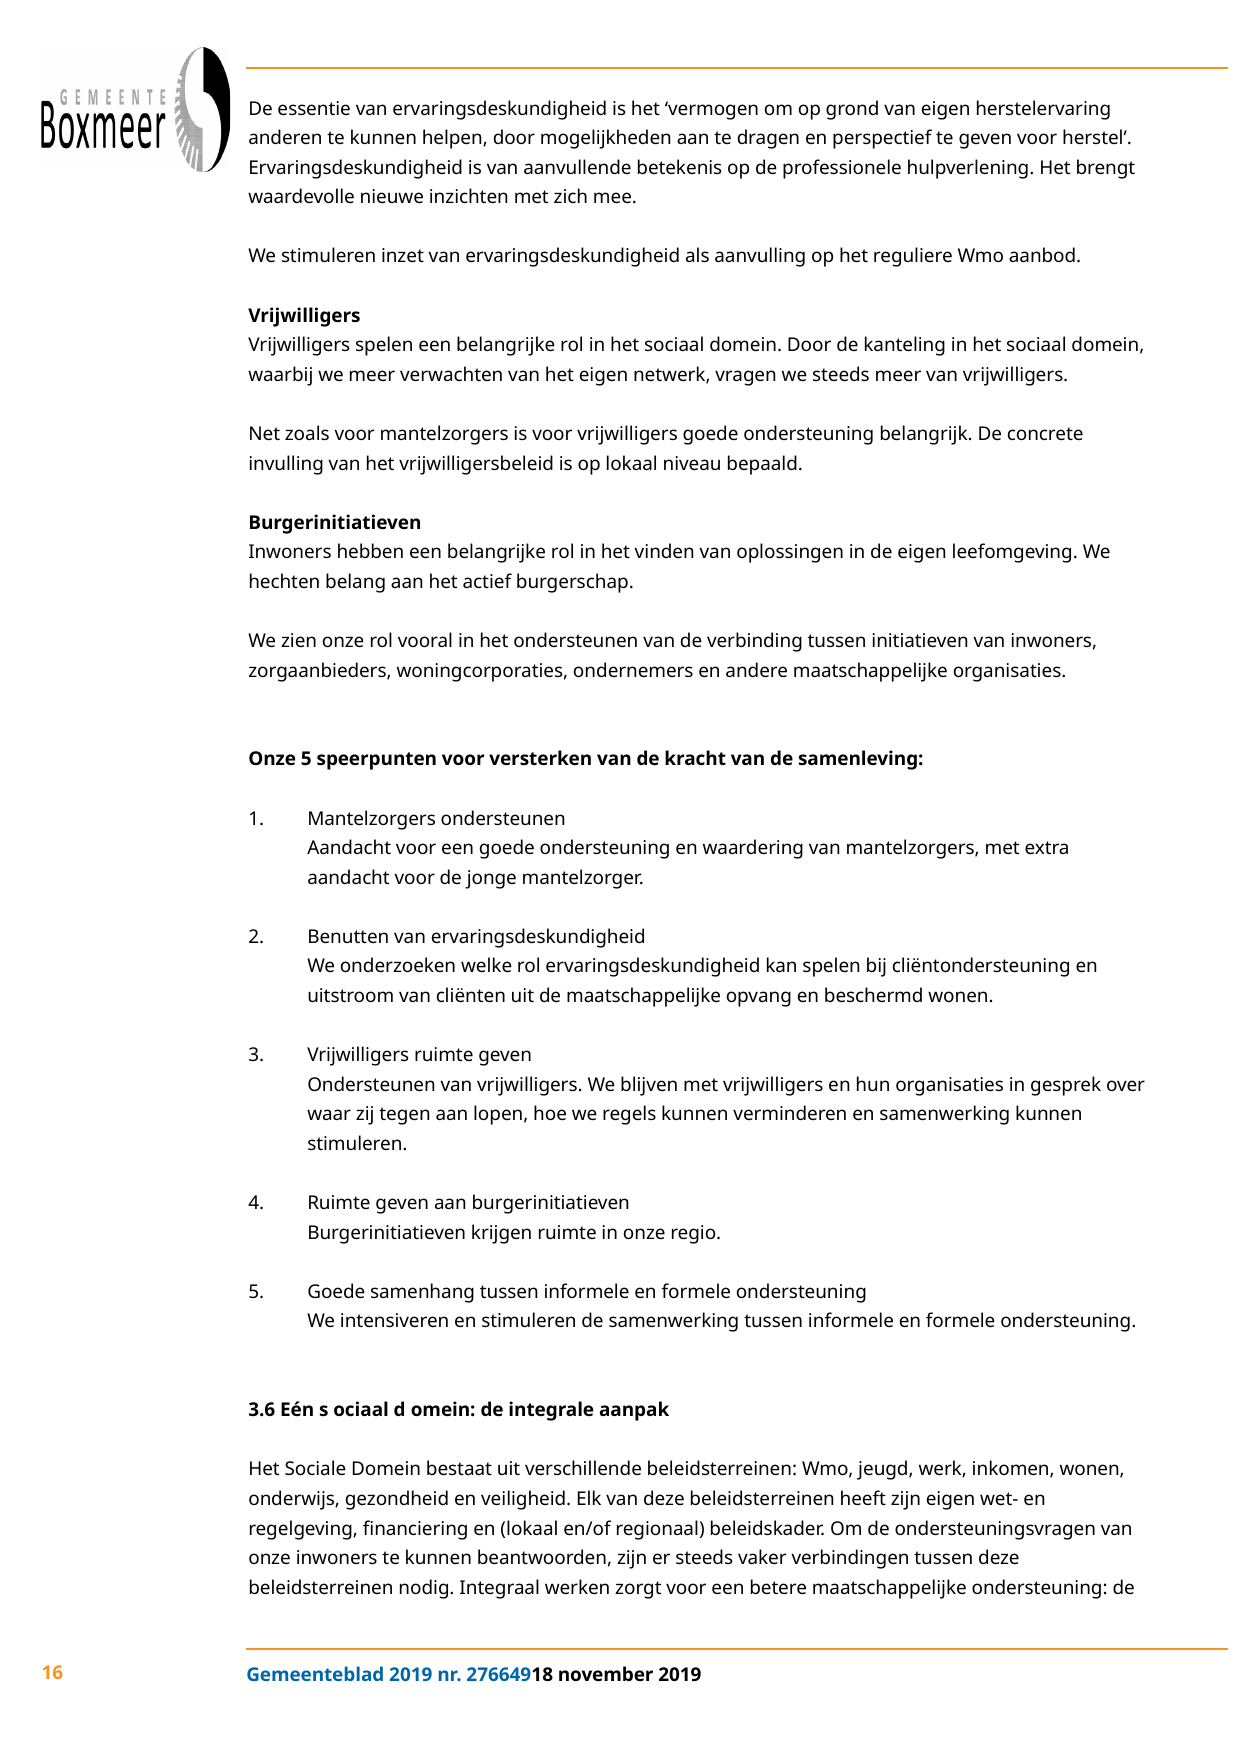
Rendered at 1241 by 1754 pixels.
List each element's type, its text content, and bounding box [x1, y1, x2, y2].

list Burgerinitiatieven krijgen ruimte in onze regio. [248, 1219, 1152, 1245]
text Vrijwilligers [248, 302, 1152, 328]
list Ruimte geven aan burgerinitiatieven [248, 1189, 1152, 1215]
text 3.6 Eén s ociaal d omein: de integrale aanpak [248, 1396, 1152, 1422]
text Onze 5 speerpunten voor versterken van de kracht van de samenleving: [248, 746, 1152, 771]
list Vrijwilligers ruimte geven [248, 1041, 1152, 1067]
list We intensiveren en stimuleren de samenwerking tussen informele en formele ondersteuning. [248, 1308, 1152, 1333]
text Net zoals voor mantelzorgers is voor vrijwilligers goede ondersteuning belangrijk. De concrete invulling van het vrijwilligersbeleid is op lokaal niveau bepaald. [248, 420, 1152, 476]
text Burgerinitiatieven [248, 509, 1152, 535]
text Vrijwilligers spelen een belangrijke rol in het sociaal domein. Door de kanteling in het sociaal domein, waarbij we meer verwachten van het eigen netwerk, vragen we steeds meer van vrijwilligers. [248, 331, 1152, 387]
list Aandacht voor een goede ondersteuning en waardering van mantelzorgers, met extra aandacht voor de jonge mantelzorger. [248, 834, 1152, 890]
text De essentie van ervaringsdeskundigheid is het ‘vermogen om op grond van eigen herstelervaring anderen te kunnen helpen, door mogelijkheden aan te dragen en perspectief te geven voor herstel’. Ervaringsdeskundigheid is van aanvullende betekenis op de professionele hulpverlening. Het brengt waardevolle nieuwe inzichten met zich mee. [248, 95, 1152, 209]
list Benutten van ervaringsdeskundigheid [248, 923, 1152, 949]
list Ondersteunen van vrijwilligers. We blijven met vrijwilligers en hun organisaties in gesprek over waar zij tegen aan lopen, hoe we regels kunnen verminderen en samenwerking kunnen stimuleren. [248, 1071, 1152, 1156]
list Goede samenhang tussen informele en formele ondersteuning [248, 1278, 1152, 1304]
text We zien onze rol vooral in het ondersteunen van de verbinding tussen initiatieven van inwoners, zorgaanbieders, woningcorporaties, ondernemers en andere maatschappelijke organisaties. [248, 627, 1152, 683]
picture [41, 47, 231, 172]
list We onderzoeken welke rol ervaringsdeskundigheid kan spelen bij cliëntondersteuning en uitstroom van cliënten uit de maatschappelijke opvang en beschermd wonen. [248, 953, 1152, 1008]
text We stimuleren inzet van ervaringsdeskundigheid als aanvulling op het reguliere Wmo aanbod. [248, 243, 1152, 268]
list Mantelzorgers ondersteunen [248, 805, 1152, 831]
text Het Sociale Domein bestaat uit verschillende beleidsterreinen: Wmo, jeugd, werk, inkomen, wonen, onderwijs, gezondheid en veiligheid. Elk van deze beleidsterreinen heeft zijn eigen wet- en regelgeving, financiering en (lokaal en/of regionaal) beleidskader. Om de ondersteuningsvragen van onze inwoners te kunnen beantwoorden, zijn er steeds vaker verbindingen tussen deze beleidsterreinen nodig. Integraal werken zorgt voor een betere maatschappelijke ondersteuning: de [248, 1456, 1152, 1600]
text Inwoners hebben een belangrijke rol in het vinden van oplossingen in de eigen leefomgeving. We hechten belang aan het actief burgerschap. [248, 538, 1152, 594]
